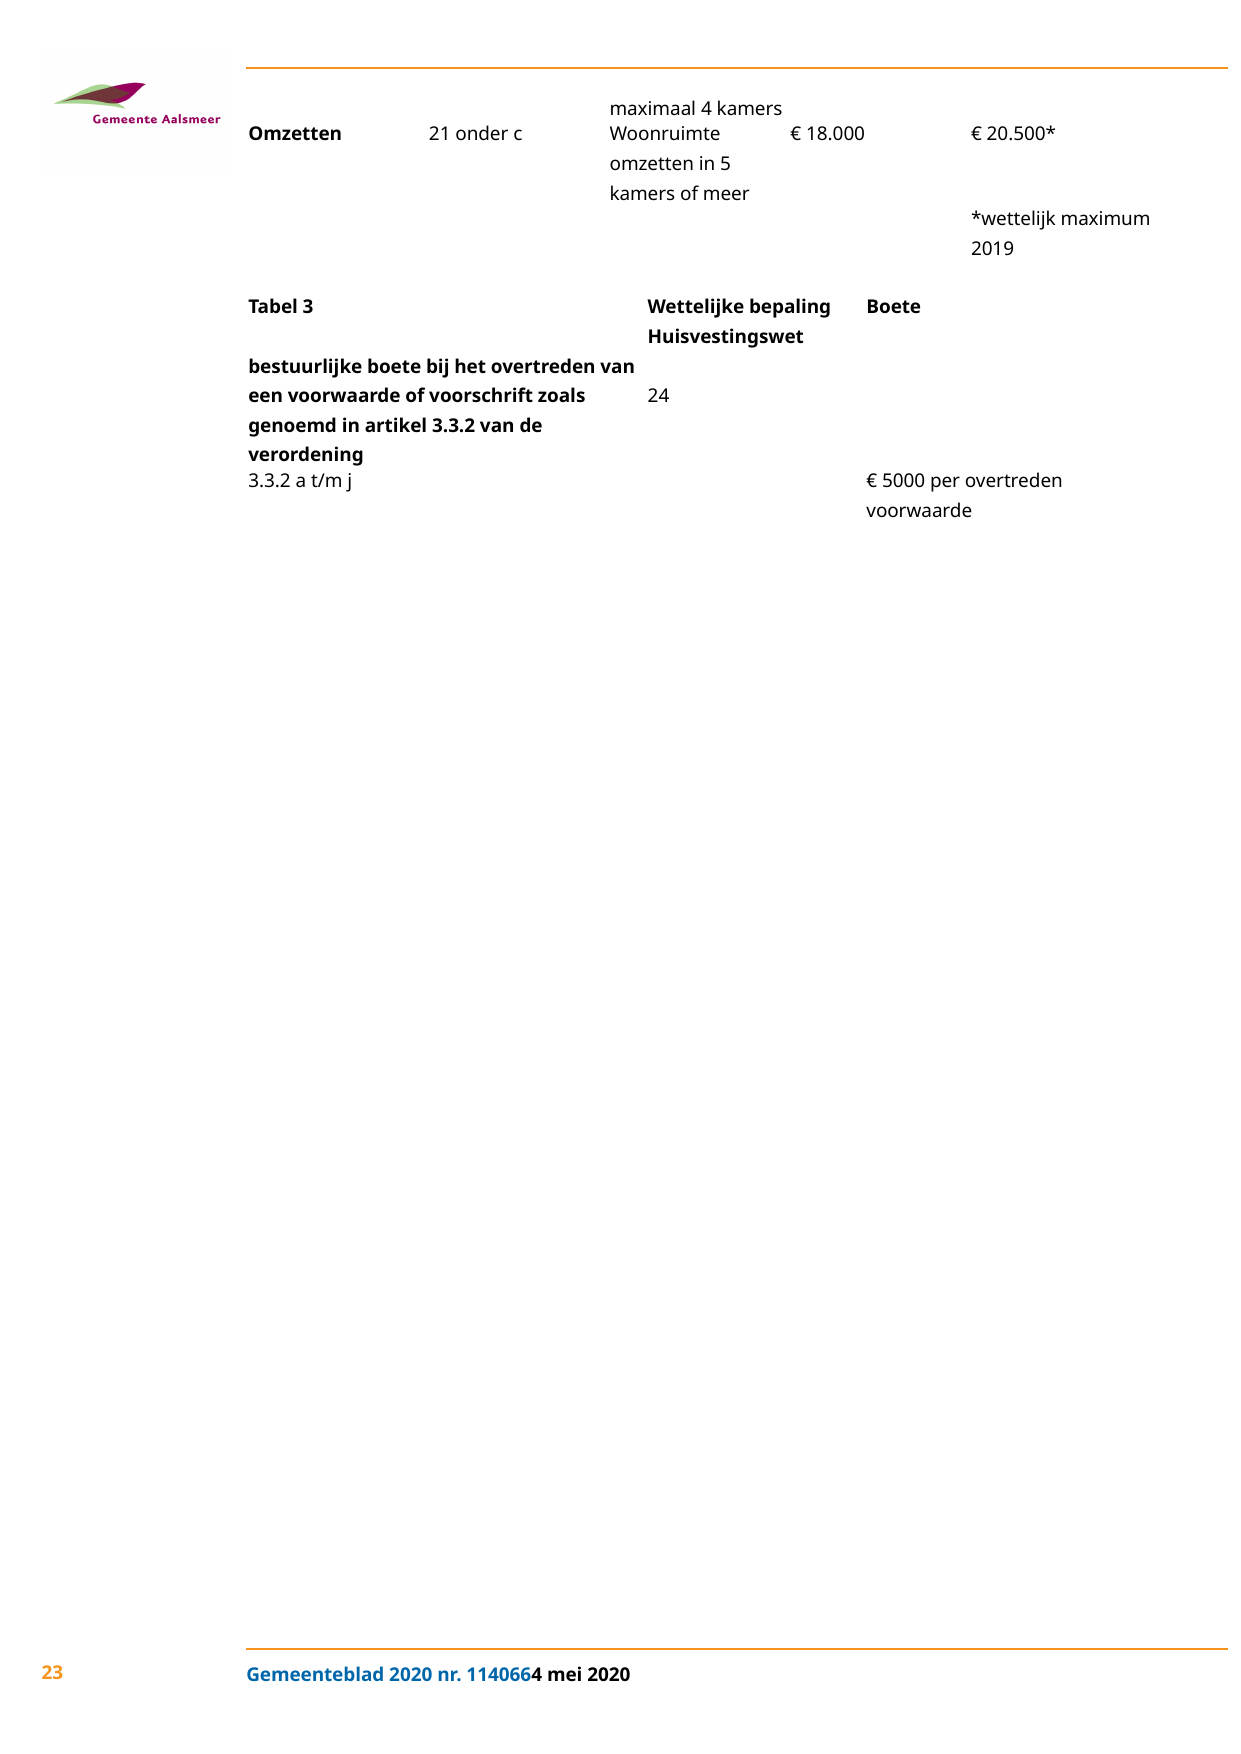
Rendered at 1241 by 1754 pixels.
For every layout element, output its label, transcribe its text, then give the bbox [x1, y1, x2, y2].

table_cell [971, 95, 1152, 121]
table_cell [429, 205, 609, 261]
table_cell Omzetten [248, 121, 429, 205]
table_cell [648, 467, 866, 552]
table_cell € 20.500* [971, 121, 1152, 205]
table_header Wettelijke bepaling Huisvestingswet 24 [648, 294, 866, 467]
picture [41, 47, 231, 172]
table_cell Woonruimte omzetten in 5 kamers of meer [609, 121, 790, 205]
table_header Tabel 3 bestuurlijke boete bij het overtreden van een voorwaarde of voorschrift zoals genoemd in artikel 3.3.2 van de verordening [248, 294, 647, 467]
table_cell 21 onder c [429, 121, 609, 205]
table_cell € 18.000 [790, 121, 971, 205]
table_cell [790, 95, 971, 121]
table_cell [609, 205, 790, 261]
table_cell [248, 95, 429, 121]
table_cell *wettelijk maximum 2019 [971, 205, 1152, 261]
table_cell [429, 95, 609, 121]
table_cell [790, 205, 971, 261]
table_header Boete [866, 294, 1152, 467]
table_cell 3.3.2 a t/m j [248, 467, 647, 552]
table_cell € 5000 per overtreden voorwaarde [866, 467, 1152, 552]
table_cell maximaal 4 kamers [609, 95, 790, 121]
table_cell [248, 205, 429, 261]
